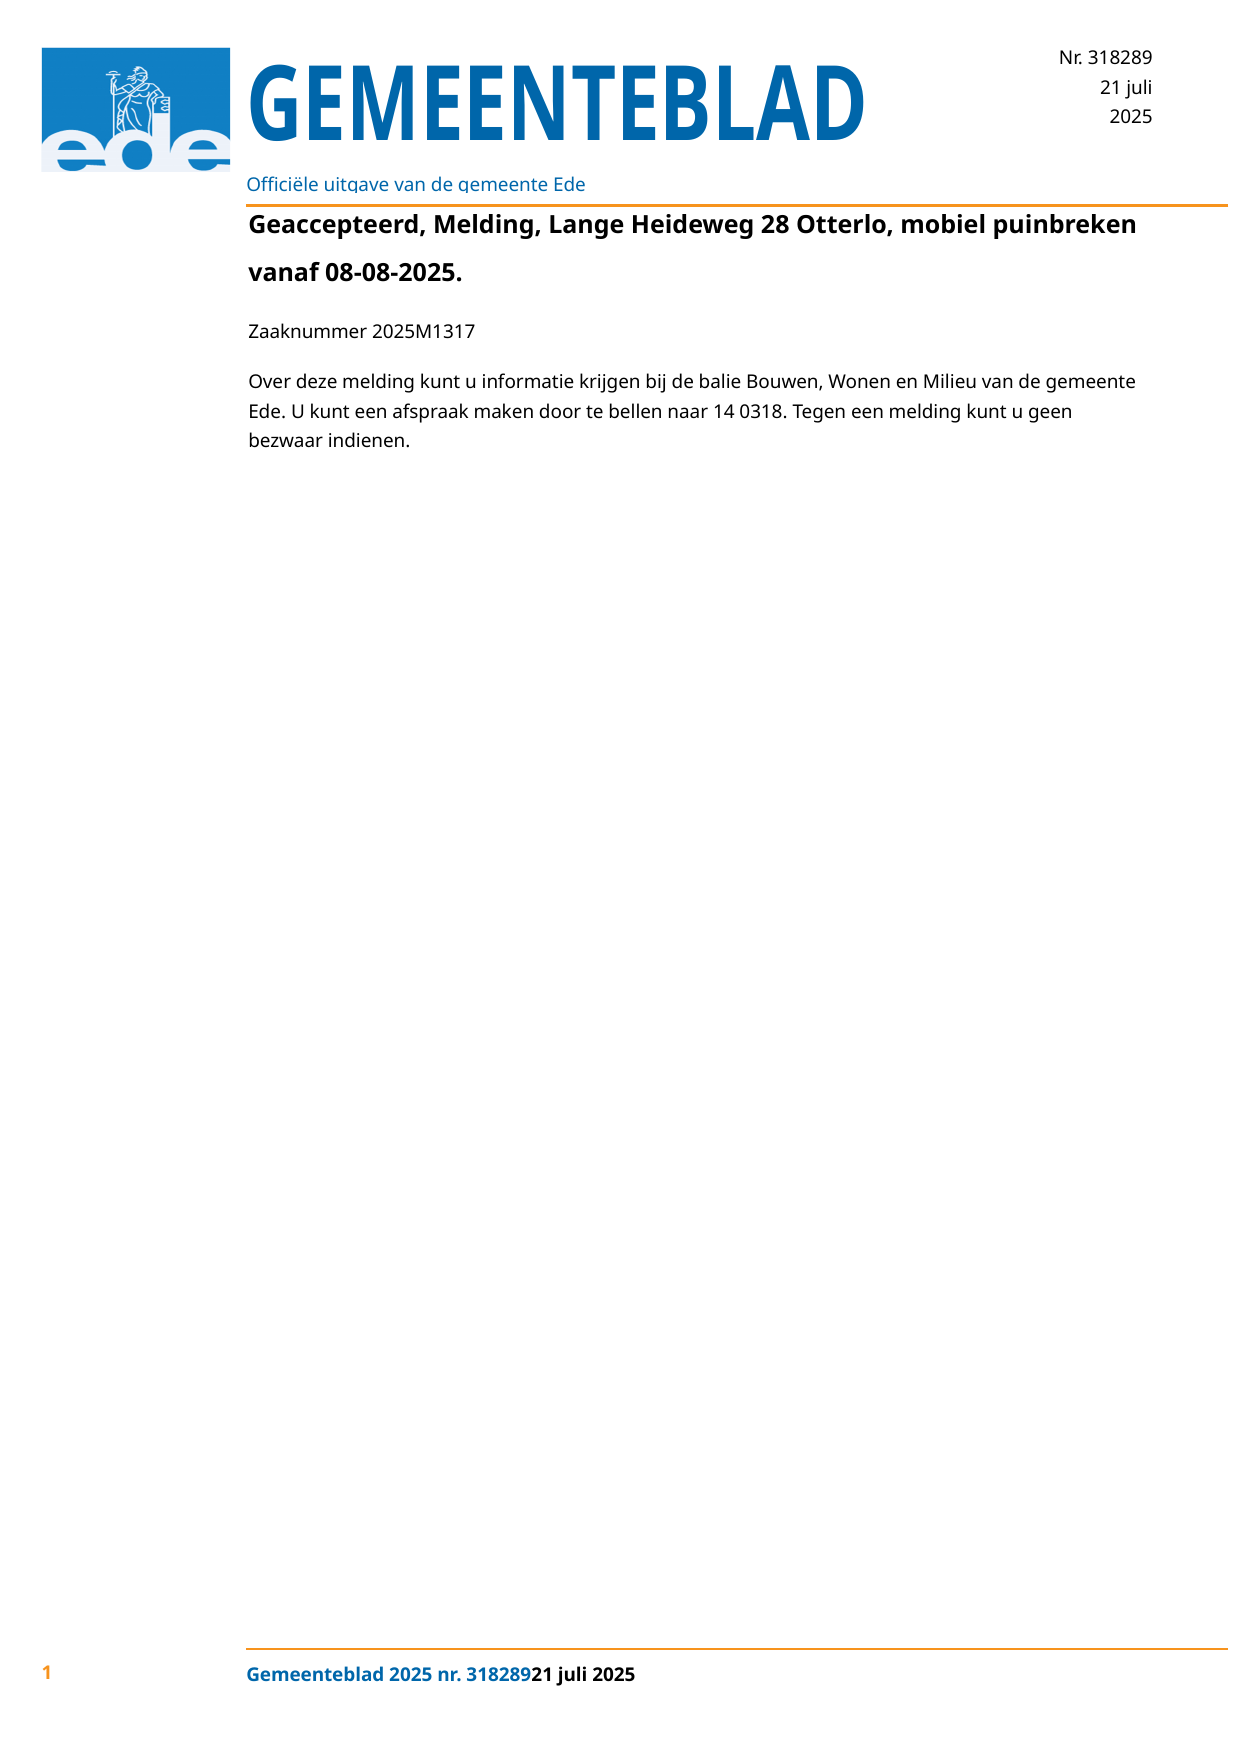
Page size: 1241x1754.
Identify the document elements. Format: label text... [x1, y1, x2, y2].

picture [41, 47, 231, 172]
text Geaccepteerd, Melding, Lange Heideweg 28 Otterlo, mobiel puinbreken vanaf 08-08-2025. [248, 207, 1152, 288]
text Over deze melding kunt u informatie krijgen bij de balie Bouwen, Wonen en Milieu van de gemeente Ede. U kunt een afspraak maken door te bellen naar 14 0318. Tegen een melding kunt u geen bezwaar indienen. [248, 368, 1152, 453]
text Zaaknummer 2025M1317 [248, 318, 1152, 344]
